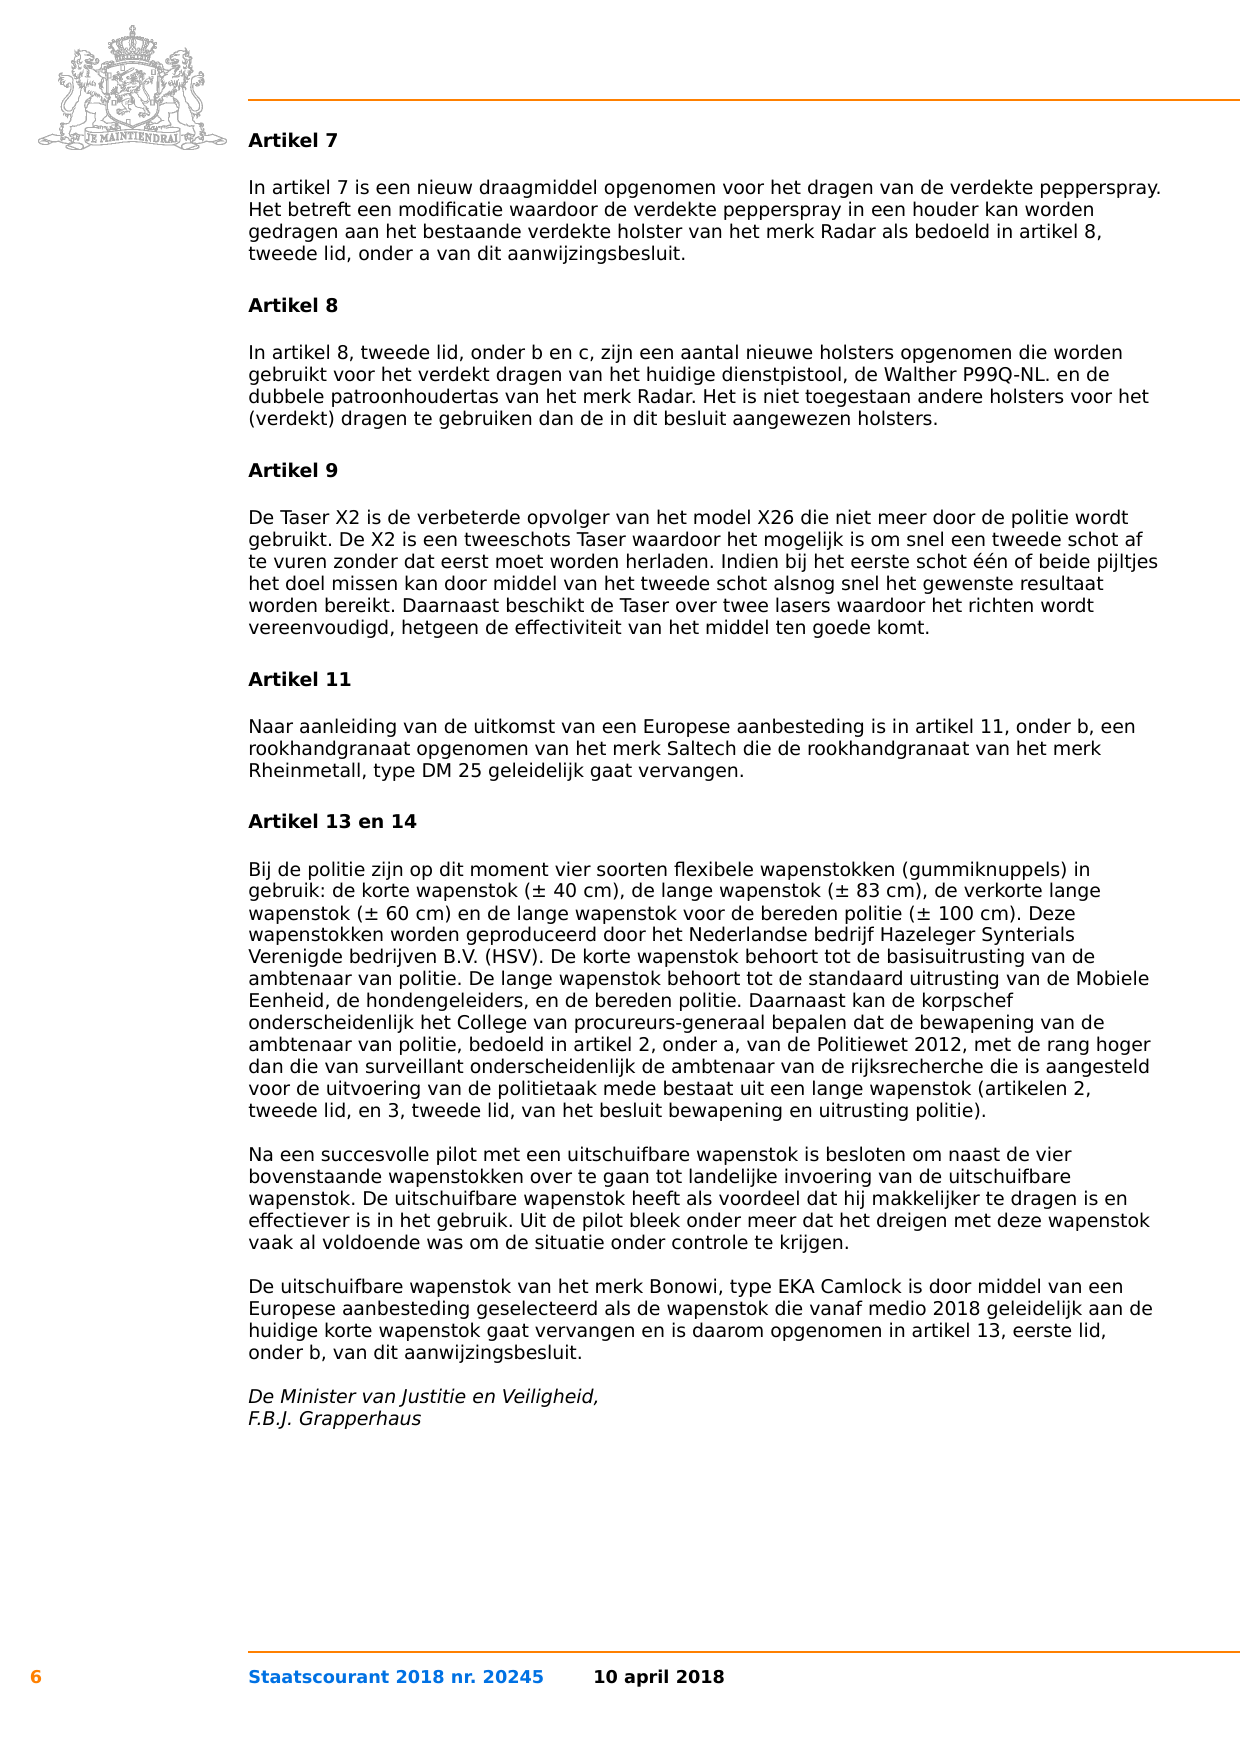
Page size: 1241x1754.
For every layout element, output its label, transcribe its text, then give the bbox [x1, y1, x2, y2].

text Na een succesvolle pilot met een uitschuifbare wapenstok is besloten om naast de vier bovenstaande wapenstokken over te gaan tot landelijke invoering van de uitschuifbare wapenstok. De uitschuifbare wapenstok heeft als voordeel dat hij makkelijker te dragen is en effectiever is in het gebruik. Uit de pilot bleek onder meer dat het dreigen met deze wapenstok vaak al voldoende was om de situatie onder controle te krijgen. [248, 1144, 1163, 1254]
subtitle Artikel 8 [248, 295, 1163, 317]
subtitle Artikel 7 [248, 130, 1163, 152]
text In artikel 8, tweede lid, onder b en c, zijn een aantal nieuwe holsters opgenomen die worden gebruikt voor het verdekt dragen van het huidige dienstpistool, de Walther P99Q-NL. en de dubbele patroonhoudertas van het merk Radar. Het is niet toegestaan andere holsters voor het (verdekt) dragen te gebruiken dan de in dit besluit aangewezen holsters. [248, 342, 1163, 430]
picture [38, 25, 227, 150]
text In artikel 7 is een nieuw draagmiddel opgenomen voor het dragen van de verdekte pepperspray. Het betreft een modificatie waardoor de verdekte pepperspray in een houder kan worden gedragen aan het bestaande verdekte holster van het merk Radar als bedoeld in artikel 8, tweede lid, onder a van dit aanwijzingsbesluit. [248, 177, 1163, 265]
subtitle Artikel 9 [248, 460, 1163, 482]
text De Minister van Justitie en Veiligheid, F.B.J. Grapperhaus [248, 1386, 1163, 1429]
text De Taser X2 is de verbeterde opvolger van het model X26 die niet meer door de politie wordt gebruikt. De X2 is een tweeschots Taser waardoor het mogelijk is om snel een tweede schot af te vuren zonder dat eerst moet worden herladen. Indien bij het eerste schot één of beide pijltjes het doel missen kan door middel van het tweede schot alsnog snel het gewenste resultaat worden bereikt. Daarnaast beschikt de Taser over twee lasers waardoor het richten wordt vereenvoudigd, hetgeen de effectiviteit van het middel ten goede komt. [248, 507, 1163, 638]
text Bij de politie zijn op dit moment vier soorten flexibele wapenstokken (gummiknuppels) in gebruik: de korte wapenstok (± 40 cm), de lange wapenstok (± 83 cm), de verkorte lange wapenstok (± 60 cm) en de lange wapenstok voor de bereden politie (± 100 cm). Deze wapenstokken worden geproduceerd door het Nederlandse bedrijf Hazeleger Synterials Verenigde bedrijven B.V. (HSV). De korte wapenstok behoort tot de basisuitrusting van de ambtenaar van politie. De lange wapenstok behoort tot de standaard uitrusting van de Mobiele Eenheid, de hondengeleiders, en de bereden politie. Daarnaast kan de korpschef onderscheidenlijk het College van procureurs-generaal bepalen dat de bewapening van de ambtenaar van politie, bedoeld in artikel 2, onder a, van de Politiewet 2012, met de rang hoger dan die van surveillant onderscheidenlijk de ambtenaar van de rijksrecherche die is aangesteld voor de uitvoering van de politietaak mede bestaat uit een lange wapenstok (artikelen 2, tweede lid, en 3, tweede lid, van het besluit bewapening en uitrusting politie). [248, 858, 1163, 1122]
subtitle Artikel 13 en 14 [248, 811, 1163, 833]
text Naar aanleiding van de uitkomst van een Europese aanbesteding is in artikel 11, onder b, een rookhandgranaat opgenomen van het merk Saltech die de rookhandgranaat van het merk Rheinmetall, type DM 25 geleidelijk gaat vervangen. [248, 716, 1163, 781]
text De uitschuifbare wapenstok van het merk Bonowi, type EKA Camlock is door middel van een Europese aanbesteding geselecteerd als de wapenstok die vanaf medio 2018 geleidelijk aan de huidige korte wapenstok gaat vervangen en is daarom opgenomen in artikel 13, eerste lid, onder b, van dit aanwijzingsbesluit. [248, 1276, 1163, 1364]
subtitle Artikel 11 [248, 668, 1163, 691]
